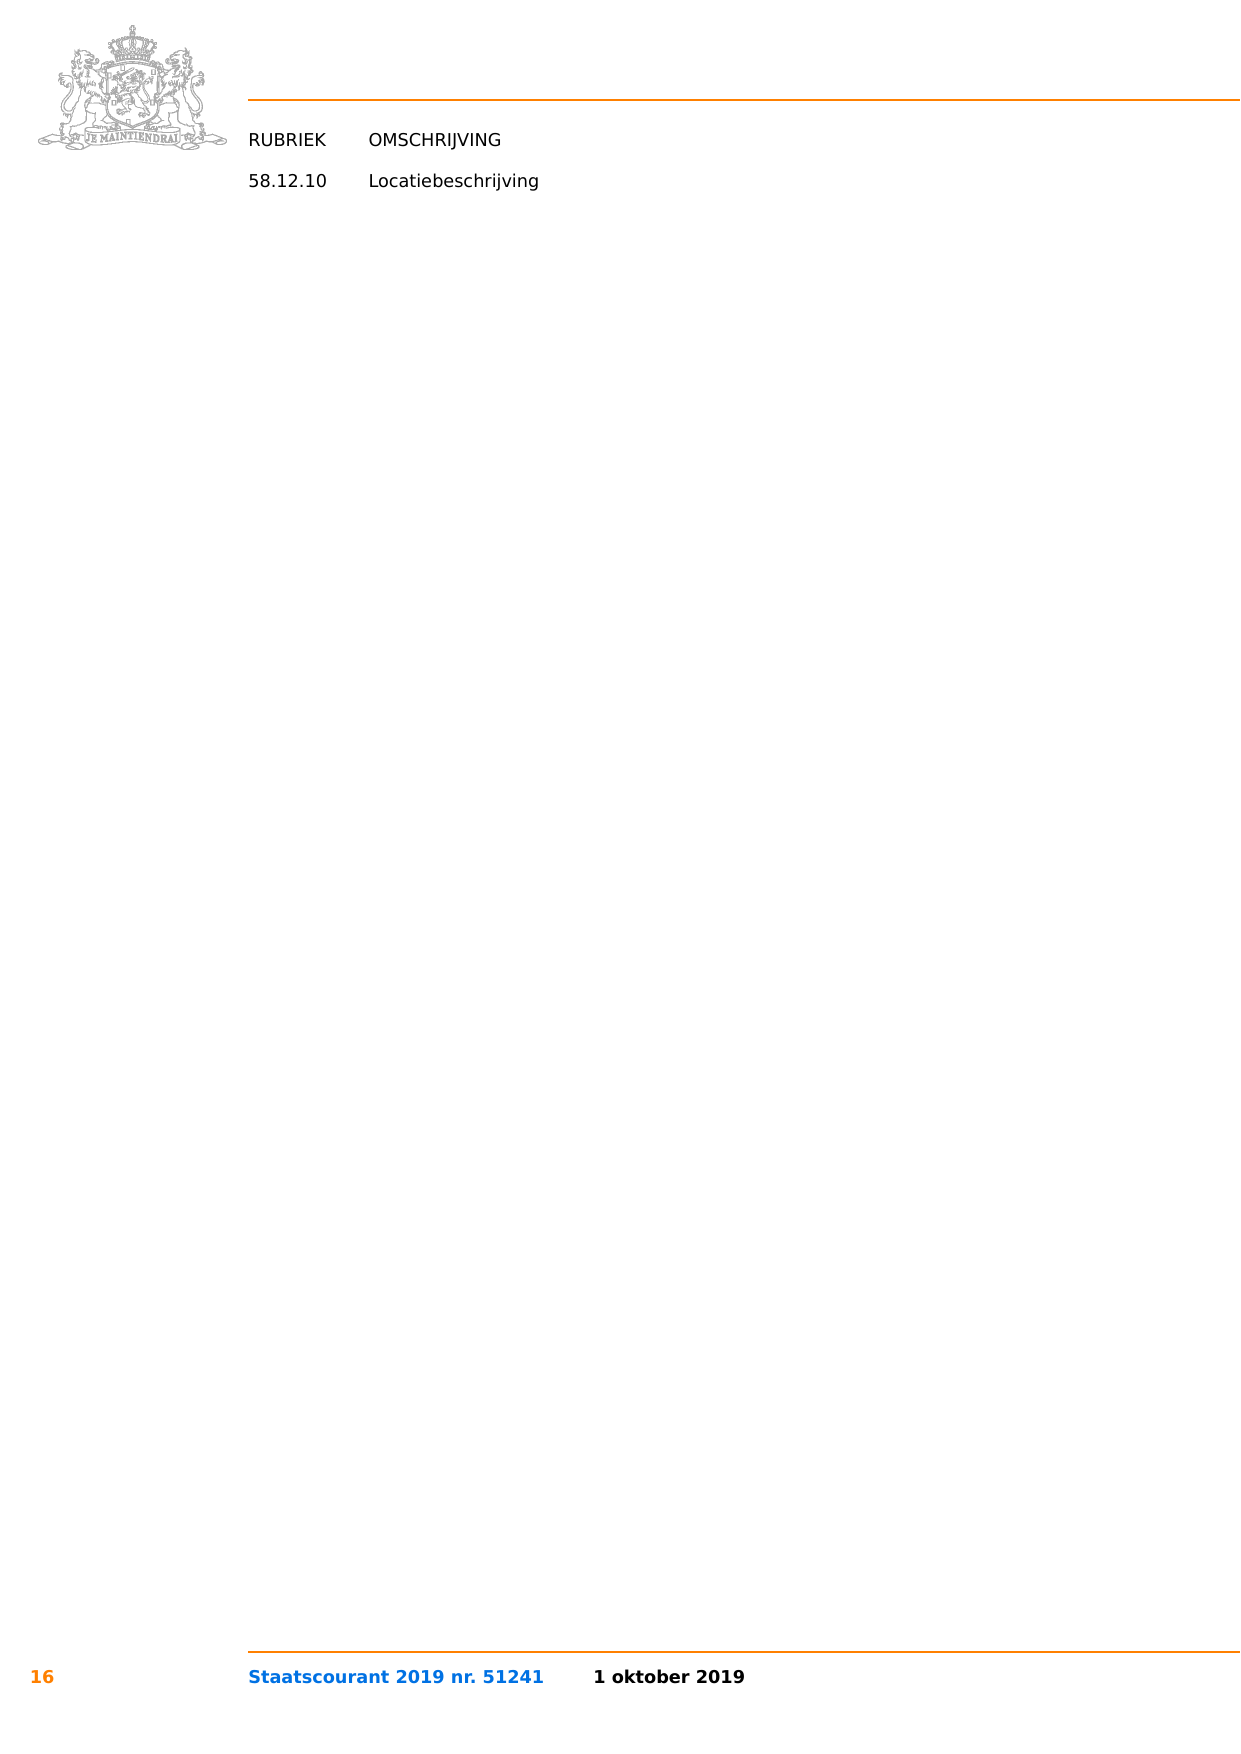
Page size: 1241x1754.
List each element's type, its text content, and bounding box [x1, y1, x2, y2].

table_header RUBRIEK [248, 130, 362, 151]
table_cell Locatiebeschrijving [363, 171, 1163, 192]
table_cell [248, 192, 362, 212]
picture [38, 25, 227, 150]
table_cell 58.12.10 [248, 171, 362, 192]
table_cell [363, 192, 1163, 212]
table_cell [248, 151, 362, 171]
table_header OMSCHRIJVING [363, 130, 1163, 151]
table_cell [363, 151, 1163, 171]
